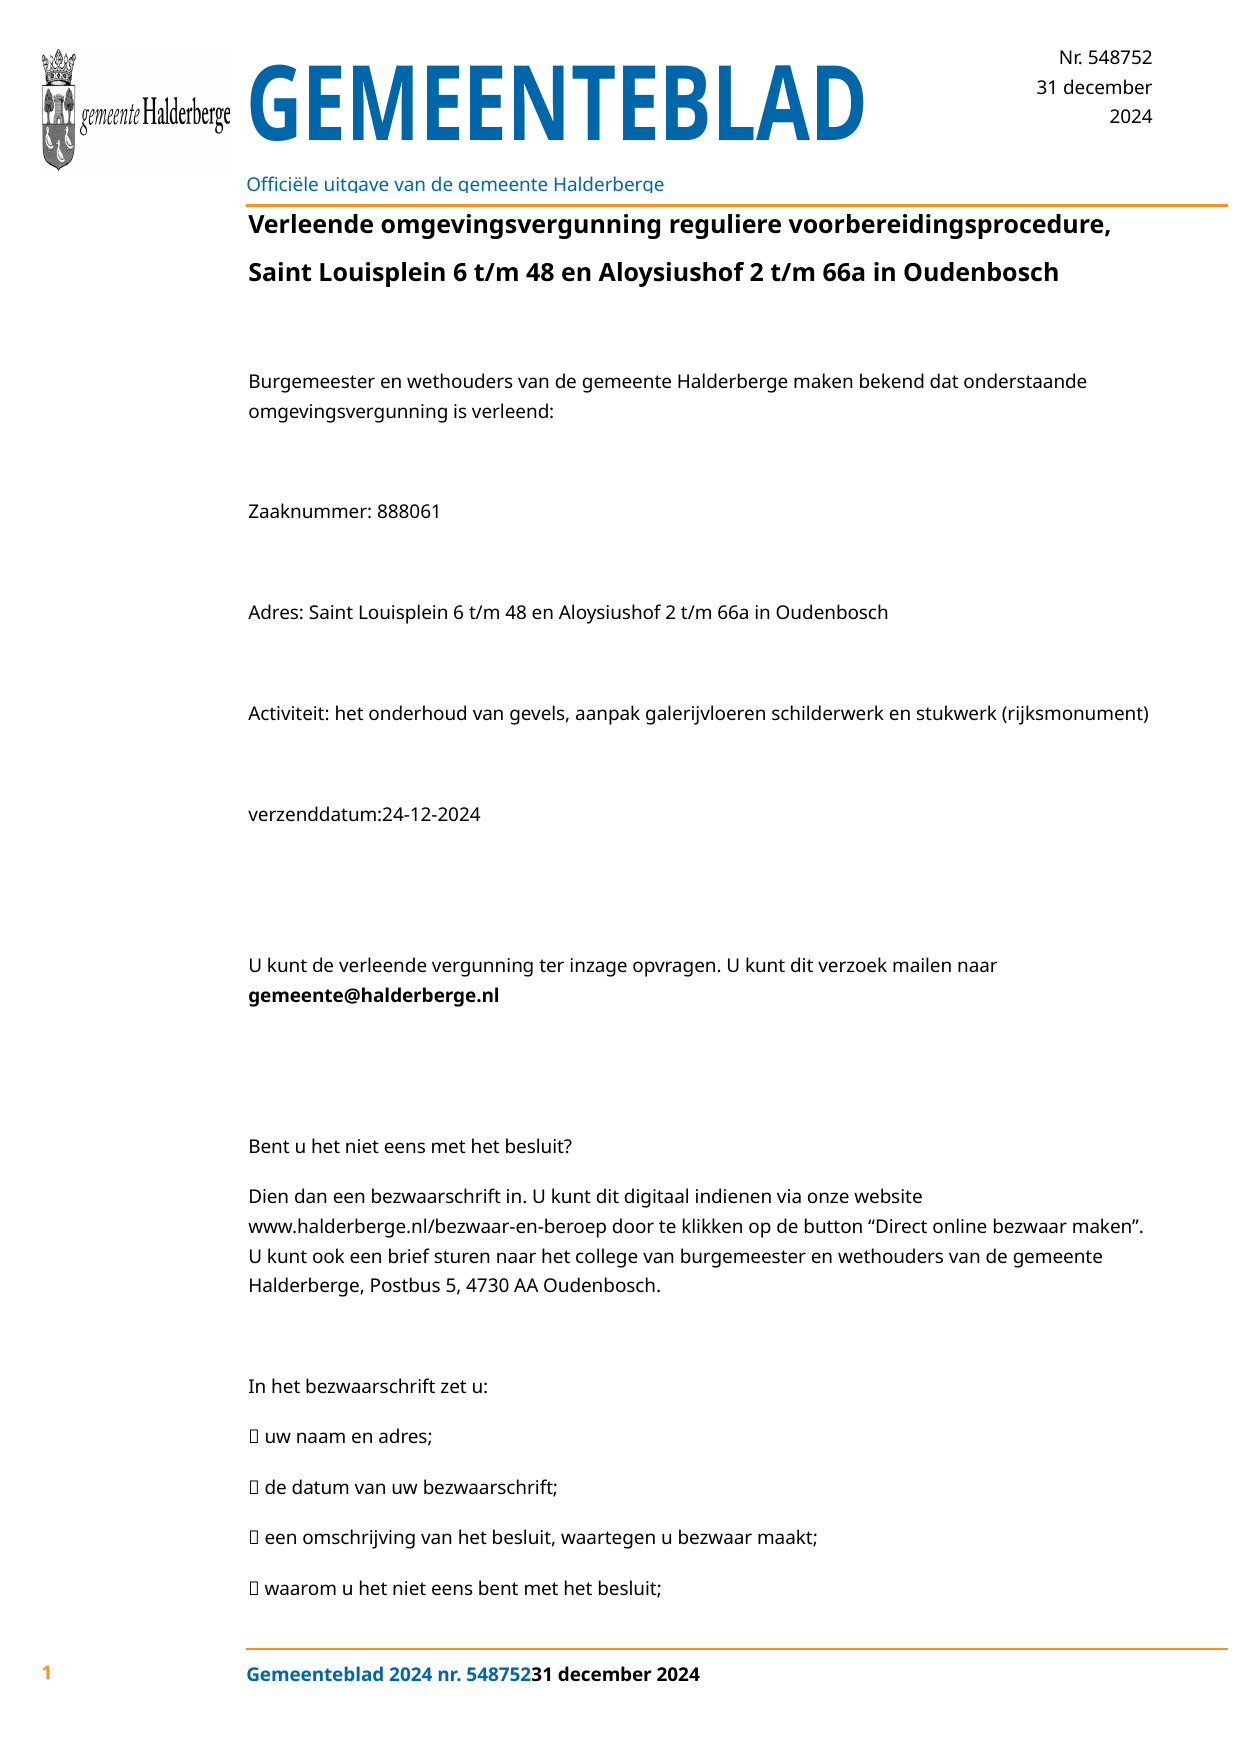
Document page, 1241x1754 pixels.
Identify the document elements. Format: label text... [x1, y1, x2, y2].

text Dien dan een bezwaarschrift in. U kunt dit digitaal indienen via onze website www.halderberge.nl/bezwaar-en-beroep door te klikken op de button “Direct online bezwaar maken”. U kunt ook een brief sturen naar het college van burgemeester en wethouders van de gemeente Halderberge, Postbus 5, 4730 AA Oudenbosch. [248, 1184, 1152, 1298]
text Activiteit: het onderhoud van gevels, aanpak galerijvloeren schilderwerk en stukwerk (rijksmonument) [248, 700, 1152, 726]
picture [41, 47, 231, 172]
text Burgemeester en wethouders van de gemeente Halderberge maken bekend dat onderstaande omgevingsvergunning is verleend: [248, 368, 1152, 424]
text  een omschrijving van het besluit, waartegen u bezwaar maakt; [248, 1524, 1152, 1550]
text verzenddatum:24-12-2024 [248, 801, 1152, 827]
text Bent u het niet eens met het besluit? [248, 1133, 1152, 1159]
text  waarom u het niet eens bent met het besluit; [248, 1575, 1152, 1601]
text  uw naam en adres; [248, 1424, 1152, 1449]
text U kunt de verleende vergunning ter inzage opvragen. U kunt dit verzoek mailen naar gemeente@halderberge.nl [248, 952, 1152, 1008]
text Zaaknummer: 888061 [248, 499, 1152, 524]
text In het bezwaarschrift zet u: [248, 1373, 1152, 1399]
text Adres: Saint Louisplein 6 t/m 48 en Aloysiushof 2 t/m 66a in Oudenbosch [248, 599, 1152, 625]
text  de datum van uw bezwaarschrift; [248, 1474, 1152, 1500]
text Verleende omgevingsvergunning reguliere voorbereidingsprocedure, Saint Louisplein 6 t/m 48 en Aloysiushof 2 t/m 66a in Oudenbosch [248, 207, 1152, 288]
